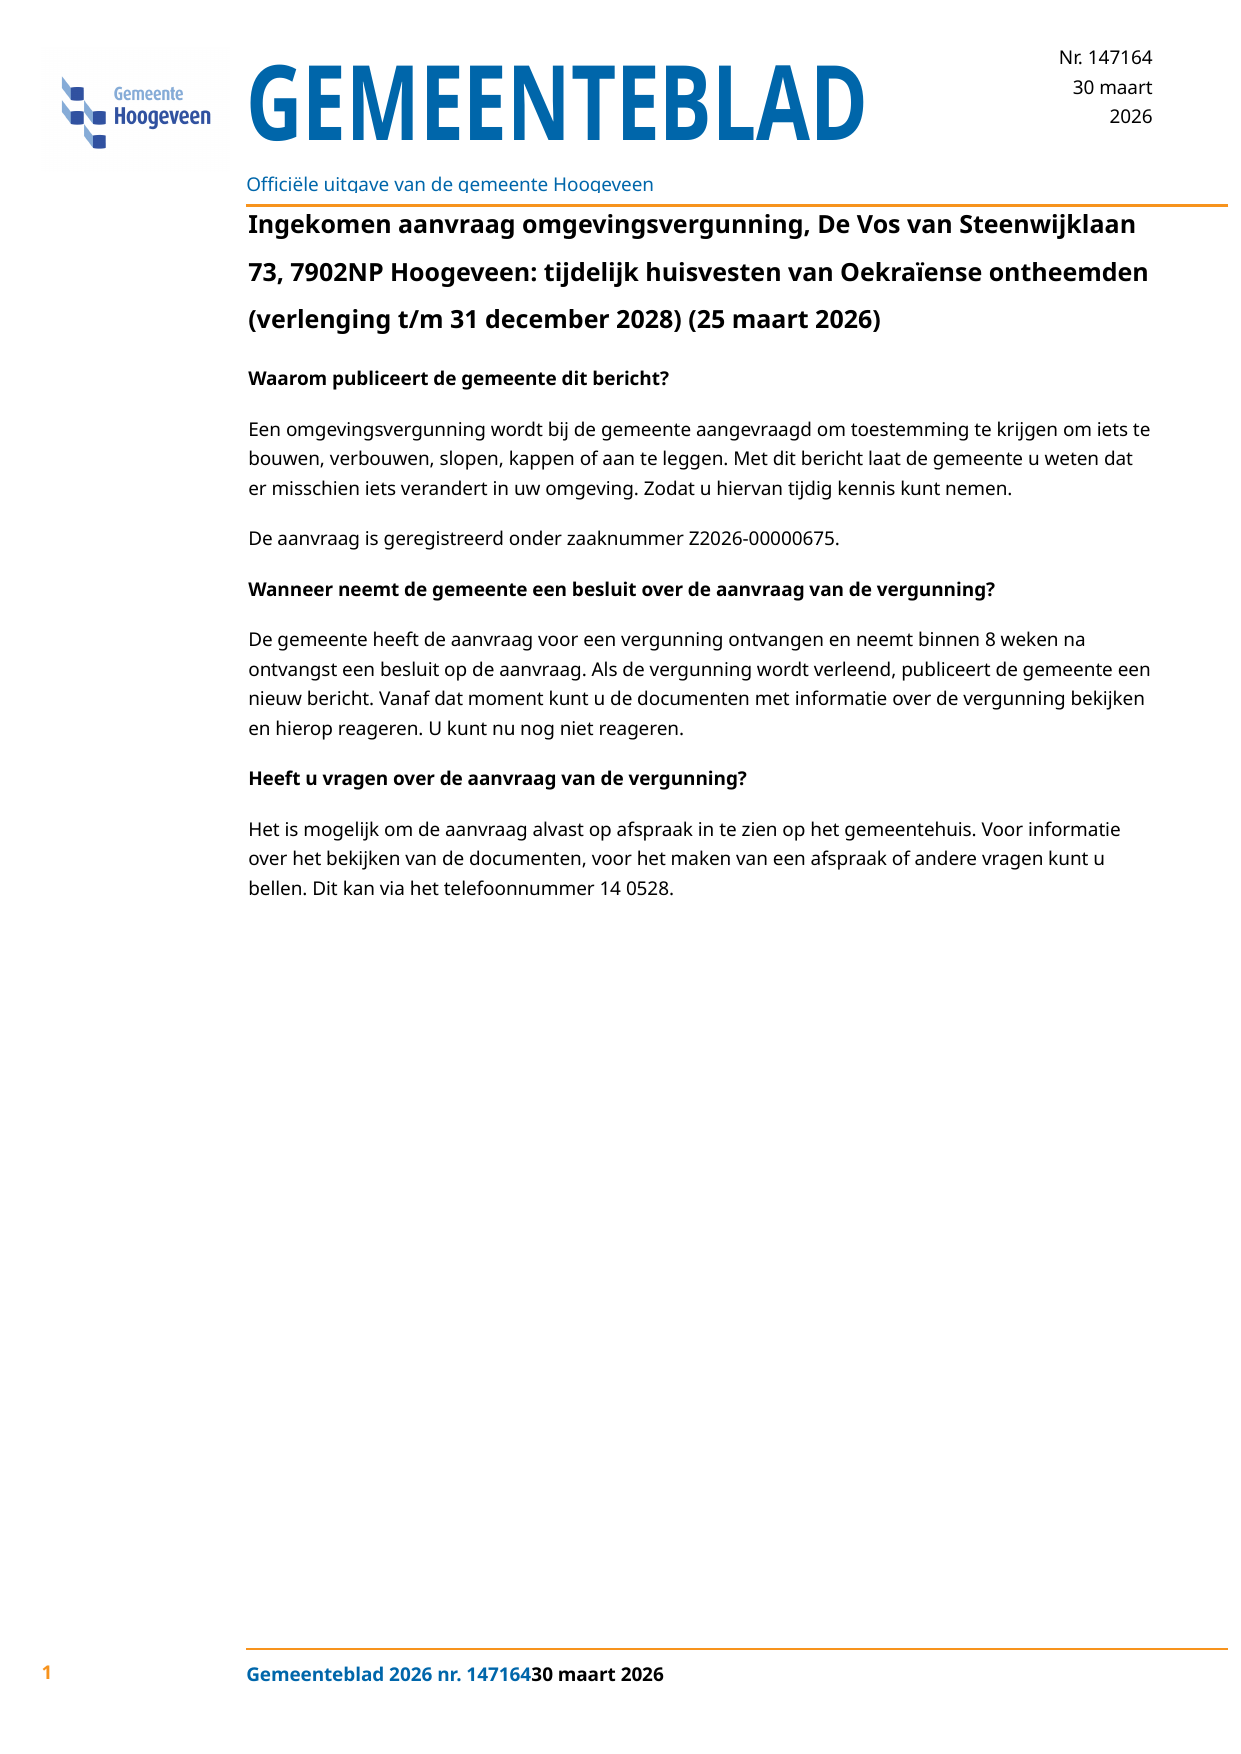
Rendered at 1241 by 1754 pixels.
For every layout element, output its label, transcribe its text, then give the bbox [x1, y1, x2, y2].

text Heeft u vragen over de aanvraag van de vergunning? [248, 766, 1152, 791]
text Het is mogelijk om de aanvraag alvast op afspraak in te zien op het gemeentehuis. Voor informatie over het bekijken van de documenten, voor het maken van een afspraak of andere vragen kunt u bellen. Dit kan via het telefoonnummer 14 0528. [248, 816, 1152, 901]
text Waarom publiceert de gemeente dit bericht? [248, 366, 1152, 391]
text Wanneer neemt de gemeente een besluit over de aanvraag van de vergunning? [248, 576, 1152, 602]
picture [41, 47, 231, 172]
text De gemeente heeft de aanvraag voor een vergunning ontvangen en neemt binnen 8 weken na ontvangst een besluit op de aanvraag. Als de vergunning wordt verleend, publiceert de gemeente een nieuw bericht. Vanaf dat moment kunt u de documenten met informatie over de vergunning bekijken en hierop reageren. U kunt nu nog niet reageren. [248, 626, 1152, 741]
text De aanvraag is geregistreerd onder zaaknummer Z2026-00000675. [248, 526, 1152, 551]
text Een omgevingsvergunning wordt bij de gemeente aangevraagd om toestemming te krijgen om iets te bouwen, verbouwen, slopen, kappen of aan te leggen. Met dit bericht laat de gemeente u weten dat er misschien iets verandert in uw omgeving. Zodat u hiervan tijdig kennis kunt nemen. [248, 416, 1152, 501]
text Ingekomen aanvraag omgevingsvergunning, De Vos van Steenwijklaan 73, 7902NP Hoogeveen: tijdelijk huisvesten van Oekraïense ontheemden (verlenging t/m 31 december 2028) (25 maart 2026) [248, 207, 1152, 336]
